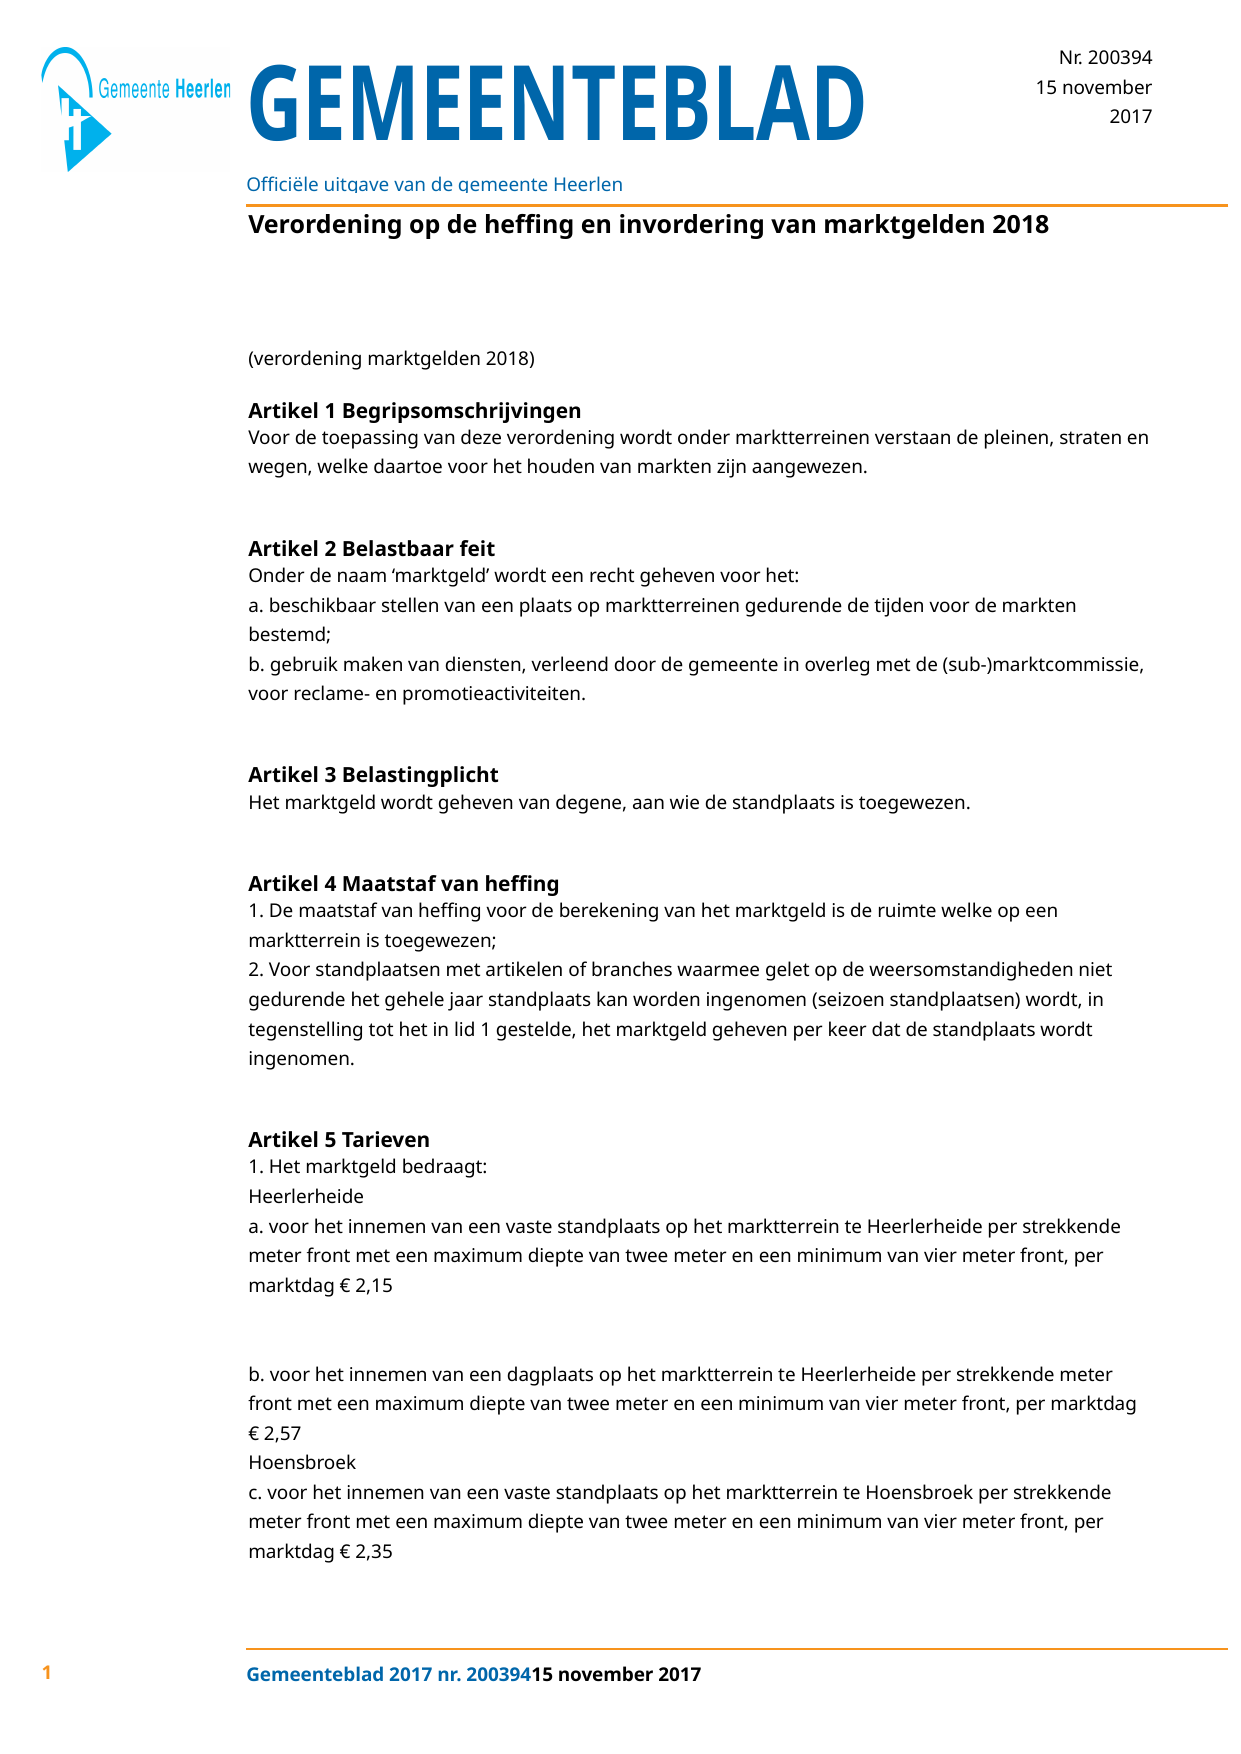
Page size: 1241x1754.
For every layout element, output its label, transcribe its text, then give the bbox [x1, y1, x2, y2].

picture [41, 47, 58, 70]
text a. beschikbaar stellen van een plaats op marktterreinen gedurende de tijden voor de markten bestemd; [248, 592, 1152, 647]
text (verordening marktgelden 2018) [248, 345, 1152, 371]
text Hoensbroek [248, 1449, 1152, 1475]
text 2. Voor standplaatsen met artikelen of branches waarmee gelet op de weersomstandigheden niet gedurende het gehele jaar standplaats kan worden ingenomen (seizoen standplaatsen) wordt, in tegenstelling tot het in lid 1 gestelde, het marktgeld geheven per keer dat de standplaats wordt ingenomen. [248, 957, 1152, 1071]
text Verordening op de heffing en invordering van marktgelden 2018 [248, 207, 1152, 241]
text Artikel 5 Tarieven [248, 1125, 1152, 1154]
text Het marktgeld wordt geheven van degene, aan wie de standplaats is toegewezen. [248, 789, 1152, 815]
text c. voor het innemen van een vaste standplaats op het marktterrein te Hoensbroek per strekkende meter front met een maximum diepte van twee meter en een minimum van vier meter front, per marktdag € 2,35 [248, 1479, 1152, 1564]
text 1. Het marktgeld bedraagt: [248, 1154, 1152, 1179]
text Artikel 2 Belastbaar feit [248, 534, 1152, 562]
text b. gebruik maken van diensten, verleend door de gemeente in overleg met de (sub-)marktcommissie, voor reclame- en promotieactiviteiten. [248, 651, 1152, 706]
text Heerlerheide [248, 1183, 1152, 1209]
text Artikel 4 Maatstaf van heffing [248, 869, 1152, 897]
text a. voor het innemen van een vaste standplaats op het marktterrein te Heerlerheide per strekkende meter front met een maximum diepte van twee meter en een minimum van vier meter front, per marktdag € 2,15 [248, 1213, 1152, 1298]
text Artikel 3 Belastingplicht [248, 761, 1152, 789]
picture [41, 47, 231, 172]
text b. voor het innemen van een dagplaats op het marktterrein te Heerlerheide per strekkende meter front met een maximum diepte van twee meter en een minimum van vier meter front, per marktdag € 2,57 [248, 1361, 1152, 1446]
text Voor de toepassing van deze verordening wordt onder marktterreinen verstaan de pleinen, straten en wegen, welke daartoe voor het houden van markten zijn aangewezen. [248, 424, 1152, 479]
text Artikel 1 Begripsomschrijvingen [248, 396, 1152, 424]
text 1. De maatstaf van heffing voor de berekening van het marktgeld is de ruimte welke op een marktterrein is toegewezen; [248, 897, 1152, 953]
text Onder de naam ‘marktgeld’ wordt een recht geheven voor het: [248, 562, 1152, 588]
